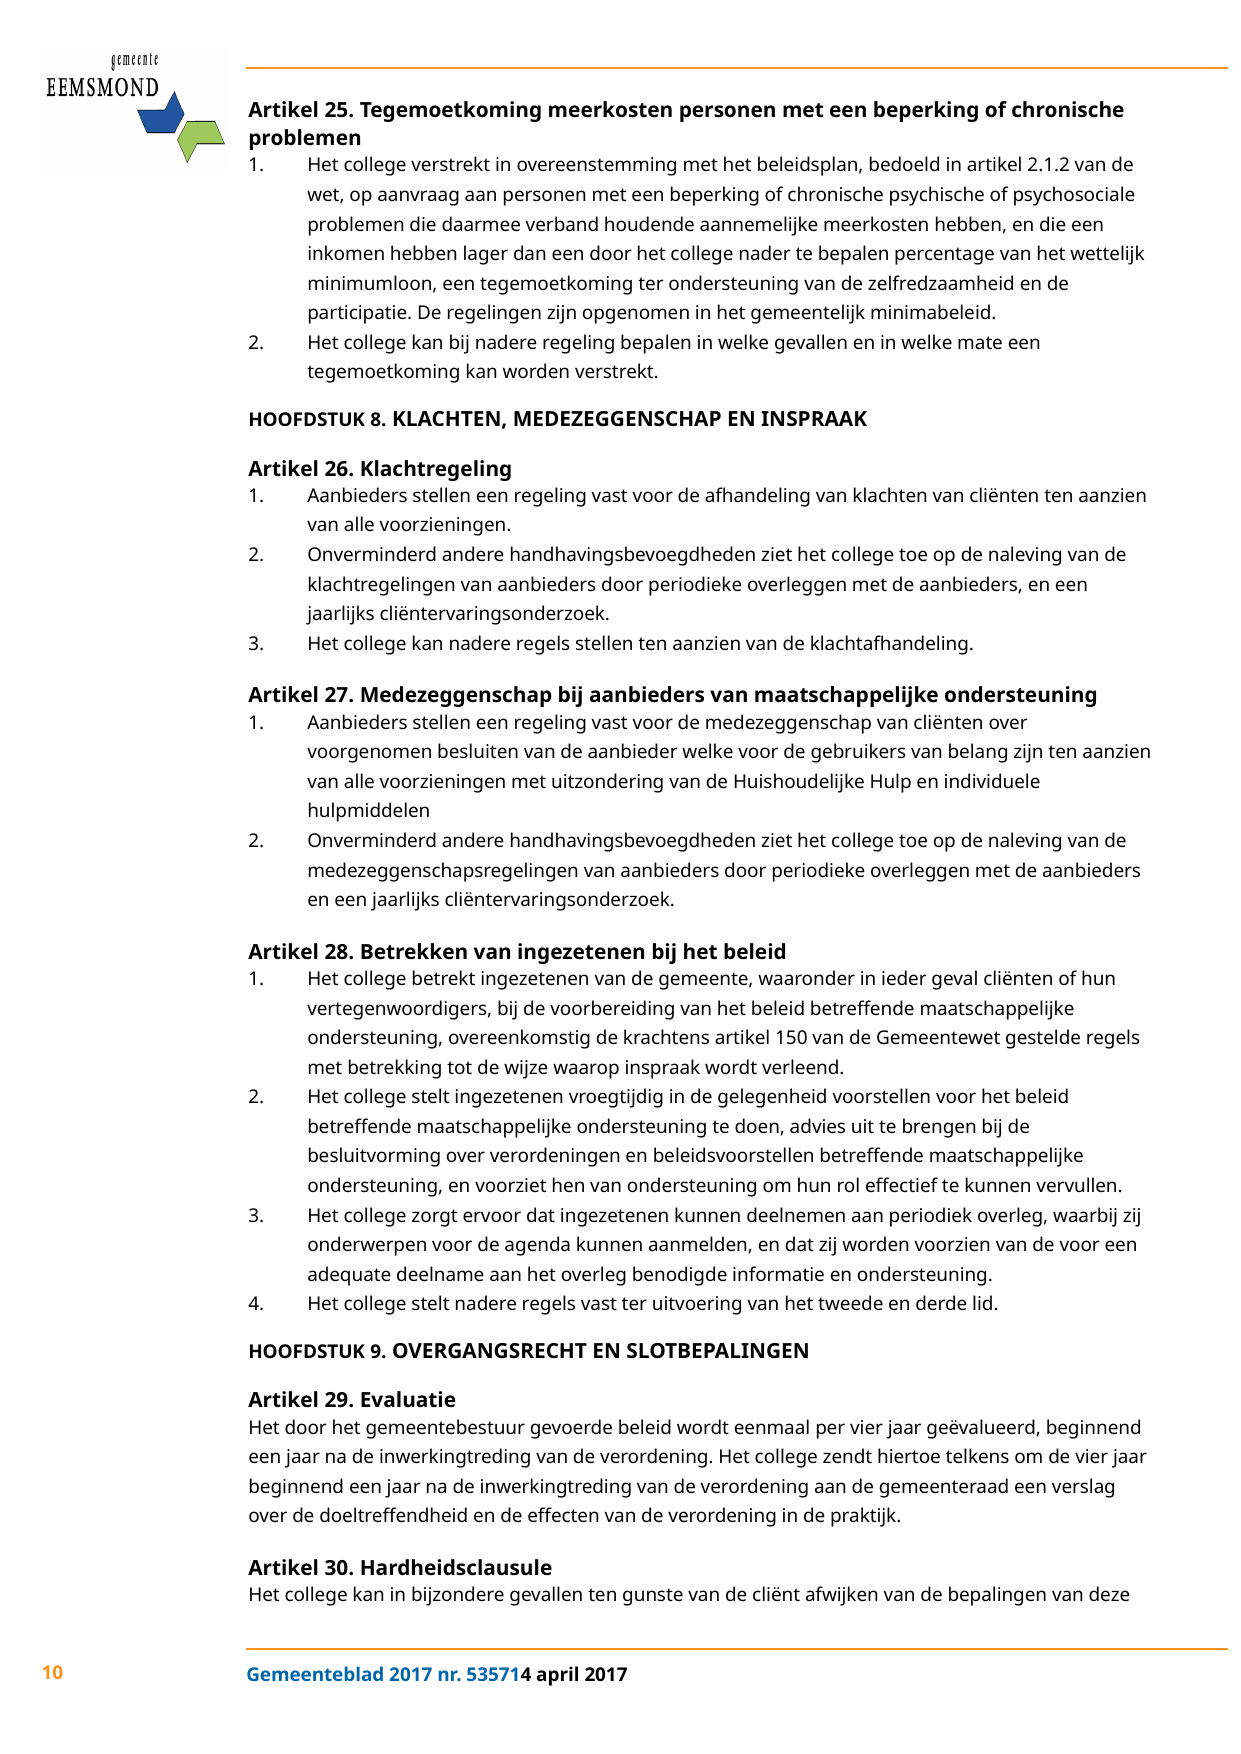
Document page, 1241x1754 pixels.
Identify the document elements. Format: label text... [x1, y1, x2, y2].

text Artikel 27. Medezeggenschap bij aanbieders van maatschappelijke ondersteuning [248, 680, 1152, 709]
text HOOFDSTUK 8. KLACHTEN, MEDEZEGGENSCHAP EN INSPRAAK [248, 404, 1152, 433]
list Aanbieders stellen een regeling vast voor de medezeggenschap van cliënten over voorgenomen besluiten van de aanbieder welke voor de gebruikers van belang zijn ten aanzien van alle voorzieningen met uitzondering van de Huishoudelijke Hulp en individuele hulpmiddelen [248, 709, 1152, 823]
list Onverminderd andere handhavingsbevoegdheden ziet het college toe op de naleving van de klachtregelingen van aanbieders door periodieke overleggen met de aanbieders, en een jaarlijks cliëntervaringsonderzoek. [248, 541, 1152, 626]
text Artikel 29. Evaluatie [248, 1386, 1152, 1414]
list Het college stelt nadere regels vast ter uitvoering van het tweede en derde lid. [248, 1291, 1152, 1316]
text Artikel 28. Betrekken van ingezetenen bij het beleid [248, 937, 1152, 965]
list Het college betrekt ingezetenen van de gemeente, waaronder in ieder geval cliënten of hun vertegenwoordigers, bij de voorbereiding van het beleid betreffende maatschappelijke ondersteuning, overeenkomstig de krachtens artikel 150 van de Gemeentewet gestelde regels met betrekking tot de wijze waarop inspraak wordt verleend. [248, 965, 1152, 1080]
text Het door het gemeentebestuur gevoerde beleid wordt eenmaal per vier jaar geëvalueerd, beginnend een jaar na de inwerkingtreding van de verordening. Het college zendt hiertoe telkens om de vier jaar beginnend een jaar na de inwerkingtreding van de verordening aan de gemeenteraad een verslag over de doeltreffendheid en de effecten van de verordening in de praktijk. [248, 1414, 1152, 1528]
text Artikel 30. Hardheidsclausule [248, 1553, 1152, 1582]
text Artikel 26. Klachtregeling [248, 454, 1152, 482]
list Het college zorgt ervoor dat ingezetenen kunnen deelnemen aan periodiek overleg, waarbij zij onderwerpen voor de agenda kunnen aanmelden, en dat zij worden voorzien van de voor een adequate deelname aan het overleg benodigde informatie en ondersteuning. [248, 1202, 1152, 1287]
text HOOFDSTUK 9. OVERGANGSRECHT EN SLOTBEPALINGEN [248, 1336, 1152, 1365]
list Het college stelt ingezetenen vroegtijdig in de gelegenheid voorstellen voor het beleid betreffende maatschappelijke ondersteuning te doen, advies uit te brengen bij de besluitvorming over verordeningen en beleidsvoorstellen betreffende maatschappelijke ondersteuning, en voorziet hen van ondersteuning om hun rol effectief te kunnen vervullen. [248, 1083, 1152, 1198]
text Het college kan in bijzondere gevallen ten gunste van de cliënt afwijken van de bepalingen van deze [248, 1582, 1152, 1607]
text Artikel 25. Tegemoetkoming meerkosten personen met een beperking of chronische problemen [248, 95, 1152, 152]
list Onverminderd andere handhavingsbevoegdheden ziet het college toe op de naleving van de medezeggenschapsregelingen van aanbieders door periodieke overleggen met de aanbieders en een jaarlijks cliëntervaringsonderzoek. [248, 827, 1152, 912]
list Het college verstrekt in overeenstemming met het beleidsplan, bedoeld in artikel 2.1.2 van de wet, op aanvraag aan personen met een beperking of chronische psychische of psychosociale problemen die daarmee verband houdende aannemelijke meerkosten hebben, en die een inkomen hebben lager dan een door het college nader te bepalen percentage van het wettelijk minimumloon, een tegemoetkoming ter ondersteuning van de zelfredzaamheid en de participatie. De regelingen zijn opgenomen in het gemeentelijk minimabeleid. [248, 152, 1152, 325]
list Aanbieders stellen een regeling vast voor de afhandeling van klachten van cliënten ten aanzien van alle voorzieningen. [248, 482, 1152, 537]
picture [41, 47, 231, 172]
list Het college kan bij nadere regeling bepalen in welke gevallen en in welke mate een tegemoetkoming kan worden verstrekt. [248, 329, 1152, 384]
list Het college kan nadere regels stellen ten aanzien van de klachtafhandeling. [248, 630, 1152, 656]
